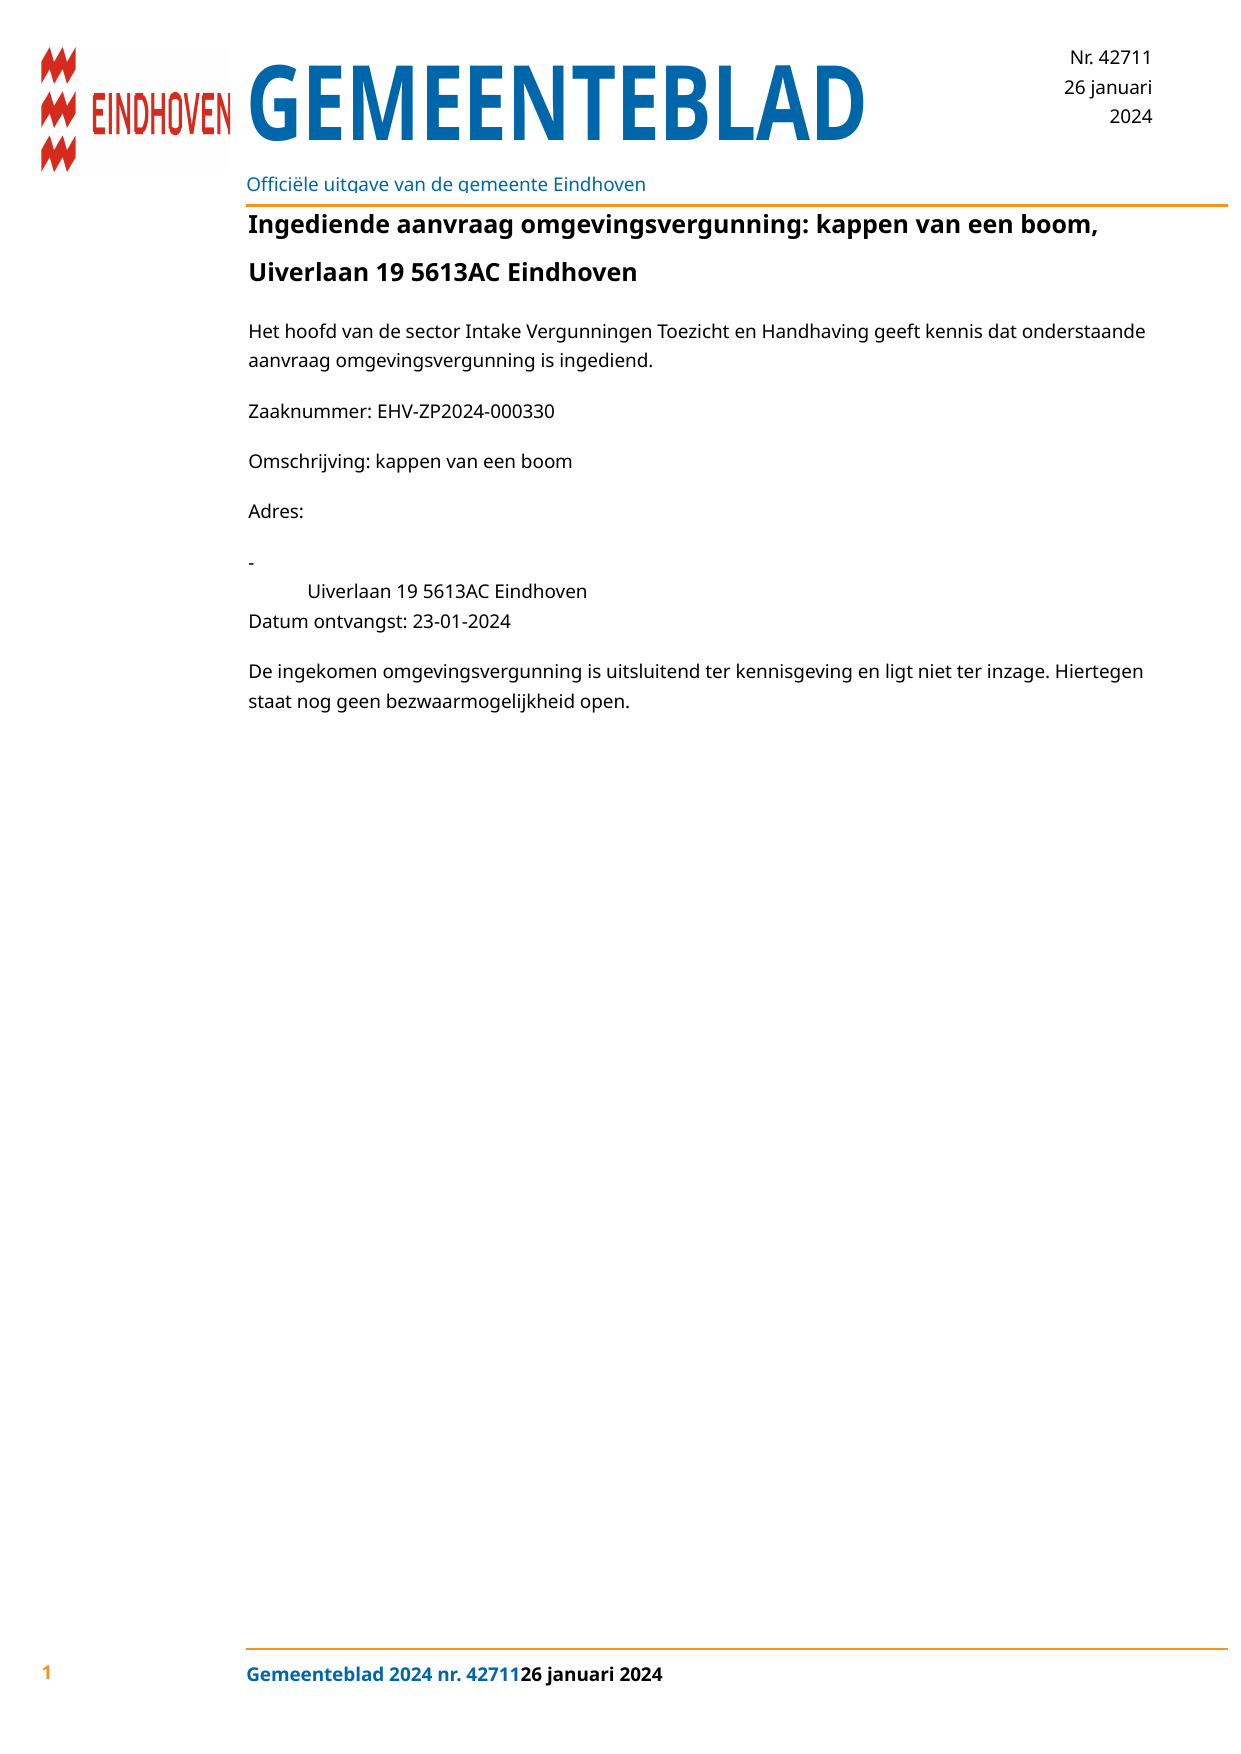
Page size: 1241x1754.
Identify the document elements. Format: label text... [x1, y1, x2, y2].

text Datum ontvangst: 23-01-2024 [248, 608, 1152, 634]
text Ingediende aanvraag omgevingsvergunning: kappen van een boom, Uiverlaan 19 5613AC Eindhoven [248, 207, 1152, 288]
text Zaaknummer: EHV-ZP2024-000330 [248, 398, 1152, 424]
text Adres: [248, 499, 1152, 524]
text De ingekomen omgevingsvergunning is uitsluitend ter kennisgeving en ligt niet ter inzage. Hiertegen staat nog geen bezwaarmogelijkheid open. [248, 659, 1152, 714]
text Omschrijving: kappen van een boom [248, 448, 1152, 474]
list Uiverlaan 19 5613AC Eindhoven [248, 579, 1152, 604]
picture [41, 47, 231, 172]
text Het hoofd van de sector Intake Vergunningen Toezicht en Handhaving geeft kennis dat onderstaande aanvraag omgevingsvergunning is ingediend. [248, 318, 1152, 373]
